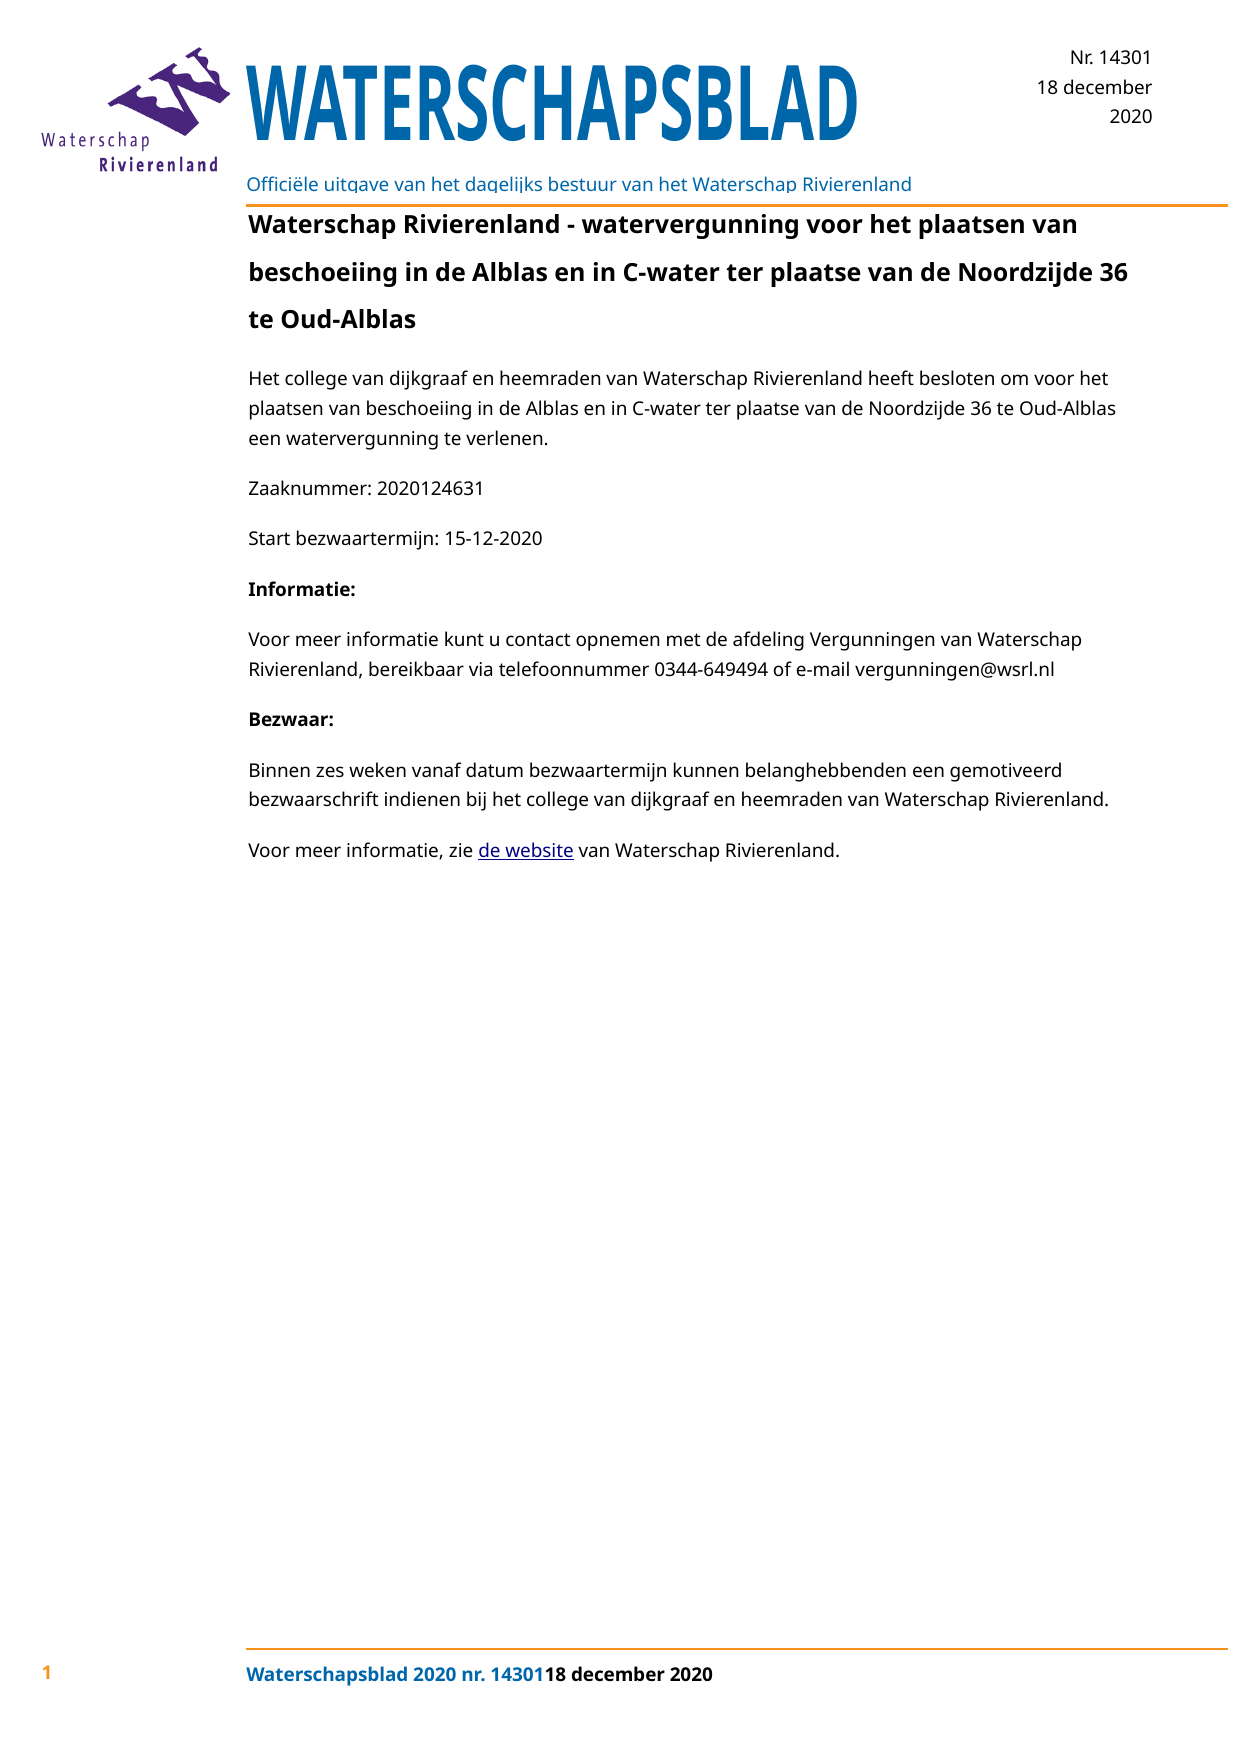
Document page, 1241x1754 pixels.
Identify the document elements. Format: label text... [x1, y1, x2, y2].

picture [41, 47, 231, 172]
text Informatie: [248, 576, 1152, 602]
text Binnen zes weken vanaf datum bezwaartermijn kunnen belanghebbenden een gemotiveerd bezwaarschrift indienen bij het college van dijkgraaf en heemraden van Waterschap Rivierenland. [248, 757, 1152, 812]
text Voor meer informatie, zie de website van Waterschap Rivierenland. [248, 837, 1152, 862]
text Start bezwaartermijn: 15-12-2020 [248, 526, 1152, 551]
text Zaaknummer: 2020124631 [248, 475, 1152, 501]
text Bezwaar: [248, 706, 1152, 732]
text Waterschap Rivierenland - watervergunning voor het plaatsen van beschoeiing in de Alblas en in C-water ter plaatse van de Noordzijde 36 te Oud-Alblas [248, 207, 1152, 336]
text Het college van dijkgraaf en heemraden van Waterschap Rivierenland heeft besloten om voor het plaatsen van beschoeiing in de Alblas en in C-water ter plaatse van de Noordzijde 36 te Oud-Alblas een watervergunning te verlenen. [248, 366, 1152, 450]
text Voor meer informatie kunt u contact opnemen met de afdeling Vergunningen van Waterschap Rivierenland, bereikbaar via telefoonnummer 0344-649494 of e-mail vergunningen@wsrl.nl [248, 626, 1152, 682]
